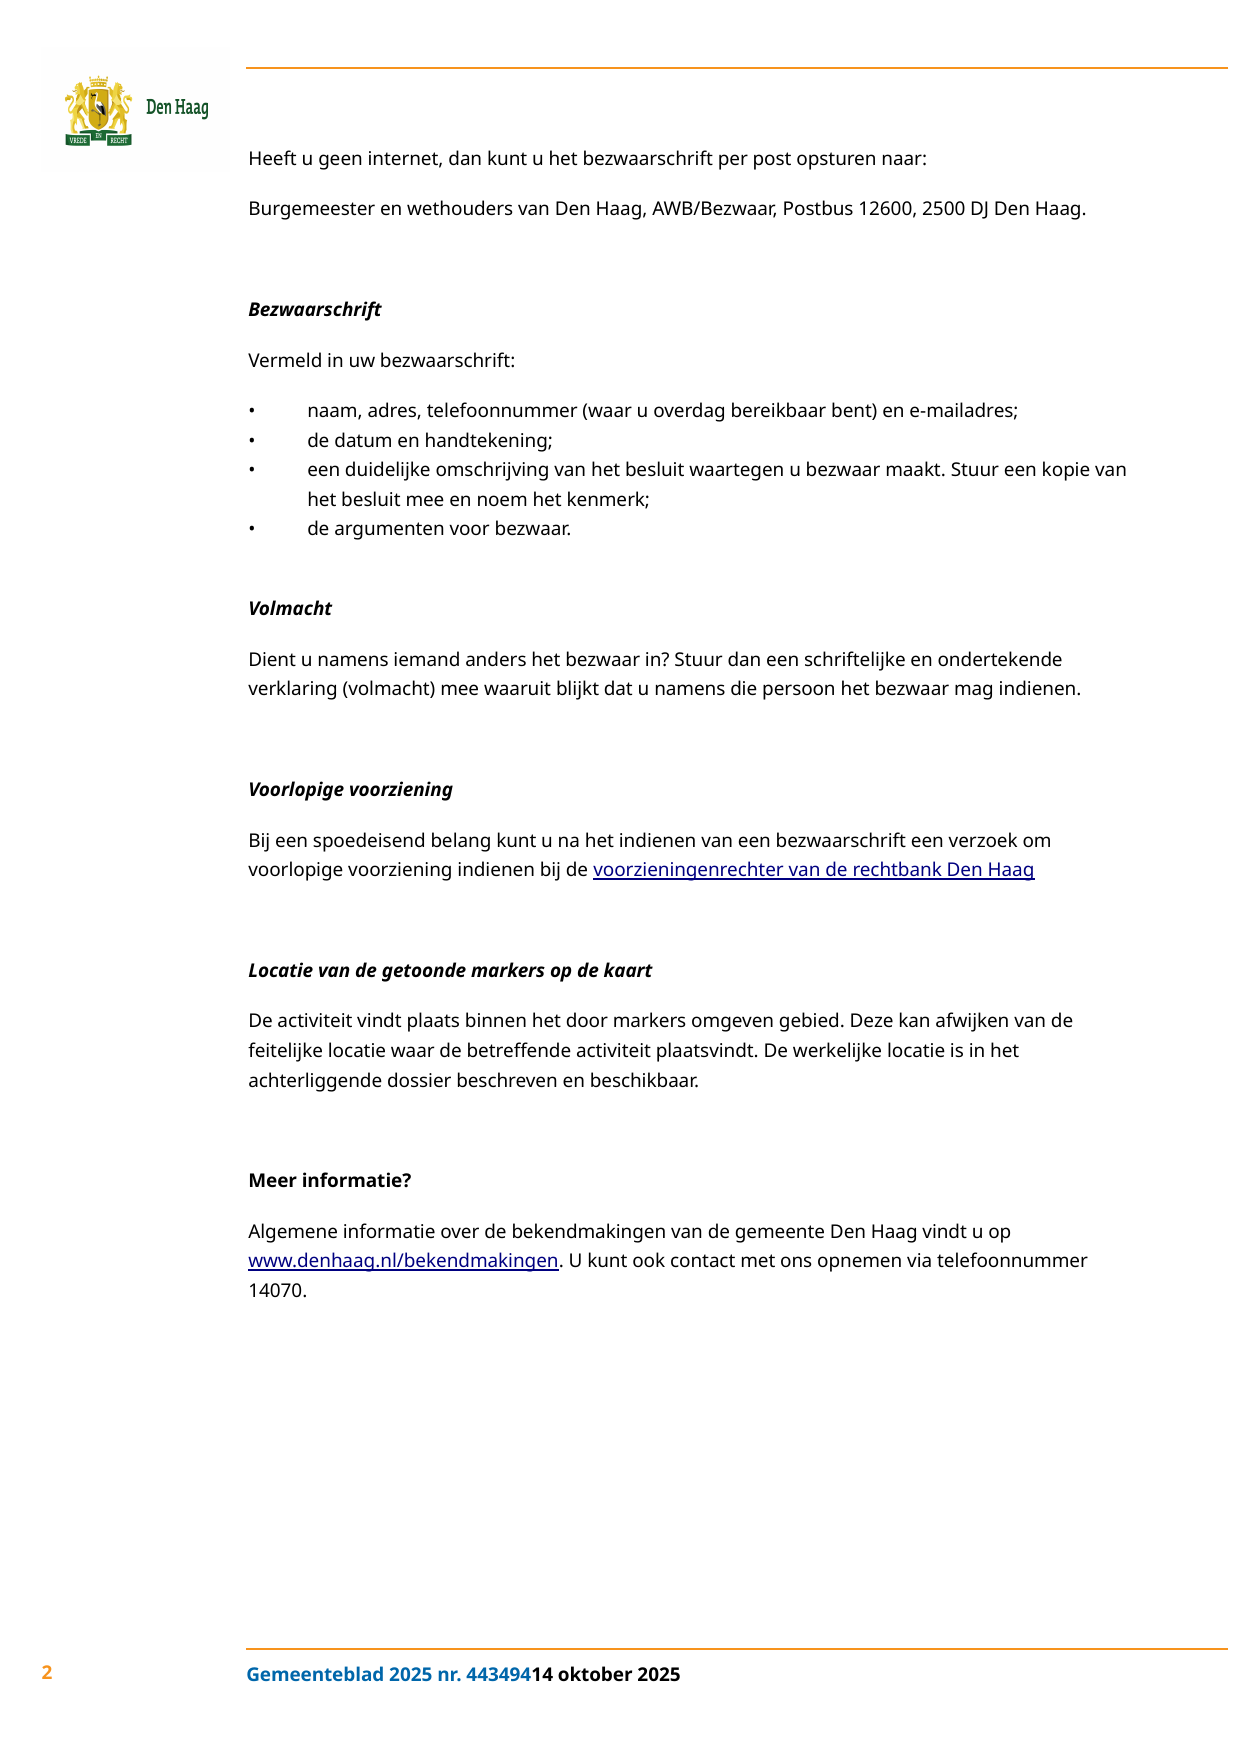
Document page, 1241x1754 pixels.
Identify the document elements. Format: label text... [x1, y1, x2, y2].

picture [41, 47, 231, 172]
text Vermeld in uw bezwaarschrift: [248, 347, 1152, 373]
text Voorlopige voorziening [248, 776, 1152, 802]
text Dient u namens iemand anders het bezwaar in? Stuur dan een schriftelijke en ondertekende verklaring (volmacht) mee waaruit blijkt dat u namens die persoon het bezwaar mag indienen. [248, 646, 1152, 701]
text Algemene informatie over de bekendmakingen van de gemeente Den Haag vindt u op www.denhaag.nl/bekendmakingen. U kunt ook contact met ons opnemen via telefoonnummer 14070. [248, 1218, 1152, 1303]
text Meer informatie? [248, 1168, 1152, 1193]
list de argumenten voor bezwaar. [248, 516, 1152, 541]
text Burgemeester en wethouders van Den Haag, AWB/Bezwaar, Postbus 12600, 2500 DJ Den Haag. [248, 196, 1152, 221]
list de datum en handtekening; [248, 427, 1152, 453]
text Heeft u geen internet, dan kunt u het bezwaarschrift per post opsturen naar: [248, 145, 1152, 171]
list naam, adres, telefoonnummer (waar u overdag bereikbaar bent) en e-mailadres; [248, 397, 1152, 423]
text Locatie van de getoonde markers op de kaart [248, 957, 1152, 983]
text Volmacht [248, 596, 1152, 621]
text Bij een spoedeisend belang kunt u na het indienen van een bezwaarschrift een verzoek om voorlopige voorziening indienen bij de voorzieningenrechter van de rechtbank Den Haag [248, 827, 1152, 882]
text Bezwaarschrift [248, 296, 1152, 322]
list een duidelijke omschrijving van het besluit waartegen u bezwaar maakt. Stuur een kopie van het besluit mee en noem het kenmerk; [248, 456, 1152, 512]
text De activiteit vindt plaats binnen het door markers omgeven gebied. Deze kan afwijken van de feitelijke locatie waar de betreffende activiteit plaatsvindt. De werkelijke locatie is in het achterliggende dossier beschreven en beschikbaar. [248, 1008, 1152, 1093]
